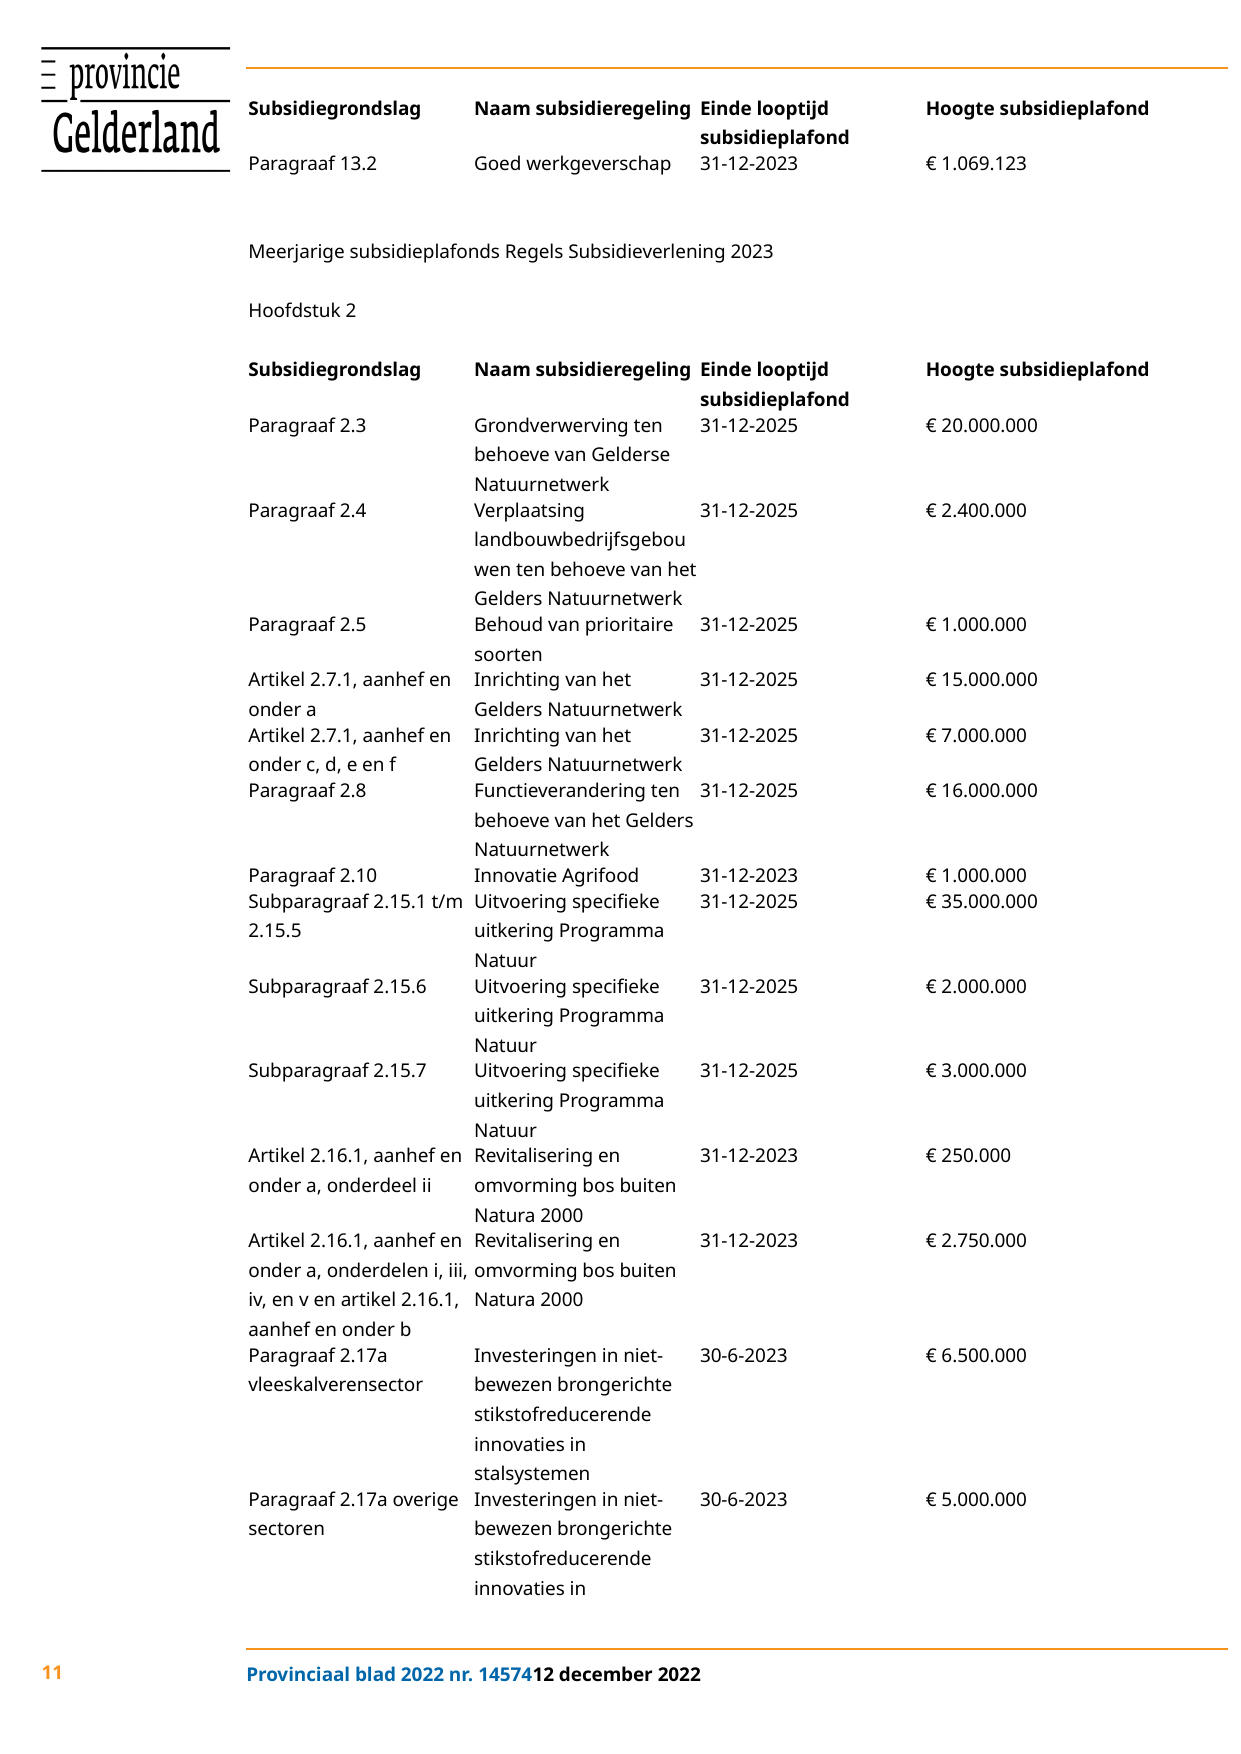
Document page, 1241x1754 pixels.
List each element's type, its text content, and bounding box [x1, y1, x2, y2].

table_cell 31-12-2023 [700, 1143, 926, 1227]
table_cell Paragraaf 2.17a overige sectoren [248, 1486, 474, 1601]
table_cell Paragraaf 2.5 [248, 611, 474, 667]
table_cell Subparagraaf 2.15.7 [248, 1058, 474, 1143]
table_cell Revitalisering en omvorming bos buiten Natura 2000 [474, 1228, 700, 1342]
table_cell € 250.000 [926, 1143, 1152, 1227]
table_cell 30-6-2023 [700, 1342, 926, 1486]
table_cell 31-12-2025 [700, 611, 926, 667]
table_header Naam subsidieregeling [474, 95, 700, 150]
table_cell 31-12-2025 [700, 497, 926, 611]
table_header Naam subsidieregeling [474, 357, 700, 412]
table_cell € 35.000.000 [926, 888, 1152, 973]
table_cell Subparagraaf 2.15.6 [248, 973, 474, 1058]
table_cell Artikel 2.16.1, aanhef en onder a, onderdelen i, iii, iv, en v en artikel 2.16.1, aanhef en onder b [248, 1228, 474, 1342]
text Hoofdstuk 2 [248, 297, 1152, 323]
table_cell Innovatie Agrifood [474, 862, 700, 888]
table_cell Functieverandering ten behoeve van het Gelders Natuurnetwerk [474, 777, 700, 862]
table_cell Paragraaf 2.3 [248, 412, 474, 497]
table_cell 31-12-2023 [700, 150, 926, 176]
table_header Hoogte subsidieplafond [926, 357, 1152, 412]
table_cell Uitvoering specifieke uitkering Programma Natuur [474, 1058, 700, 1143]
table_cell Verplaatsing landbouwbedrijfsgebouwen ten behoeve van het Gelders Natuurnetwerk [474, 497, 700, 611]
table_cell 31-12-2025 [700, 888, 926, 973]
table_cell 31-12-2025 [700, 722, 926, 777]
table_cell 31-12-2025 [700, 667, 926, 722]
table_cell 31-12-2023 [700, 1228, 926, 1342]
table_cell Uitvoering specifieke uitkering Programma Natuur [474, 888, 700, 973]
table_cell Inrichting van het Gelders Natuurnetwerk [474, 667, 700, 722]
table_header Einde looptijd subsidieplafond [700, 95, 926, 150]
table_cell Investeringen in niet-bewezen brongerichte stikstofreducerende innovaties in stalsystemen [474, 1342, 700, 1486]
table_cell Uitvoering specifieke uitkering Programma Natuur [474, 973, 700, 1058]
table_cell 31-12-2025 [700, 412, 926, 497]
table_cell Artikel 2.7.1, aanhef en onder a [248, 667, 474, 722]
table_header Subsidiegrondslag [248, 95, 474, 150]
table_cell Subparagraaf 2.15.1 t/m 2.15.5 [248, 888, 474, 973]
table_cell Goed werkgeverschap [474, 150, 700, 176]
table_cell Paragraaf 13.2 [248, 150, 474, 176]
table_cell € 3.000.000 [926, 1058, 1152, 1143]
table_cell € 2.400.000 [926, 497, 1152, 611]
table_cell Paragraaf 2.10 [248, 862, 474, 888]
table_cell € 1.000.000 [926, 862, 1152, 888]
table_cell 31-12-2023 [700, 862, 926, 888]
table_cell 31-12-2025 [700, 1058, 926, 1143]
table_cell Inrichting van het Gelders Natuurnetwerk [474, 722, 700, 777]
table_cell € 15.000.000 [926, 667, 1152, 722]
table_cell € 2.000.000 [926, 973, 1152, 1058]
table_cell 31-12-2025 [700, 973, 926, 1058]
table_cell € 6.500.000 [926, 1342, 1152, 1486]
table_cell € 5.000.000 [926, 1486, 1152, 1601]
text Meerjarige subsidieplafonds Regels Subsidieverlening 2023 [248, 238, 1152, 264]
table_cell 31-12-2025 [700, 777, 926, 862]
table_cell 30-6-2023 [700, 1486, 926, 1601]
table_cell € 16.000.000 [926, 777, 1152, 862]
table_header Hoogte subsidieplafond [926, 95, 1152, 150]
table_header Subsidiegrondslag [248, 357, 474, 412]
table_cell Artikel 2.16.1, aanhef en onder a, onderdeel ii [248, 1143, 474, 1227]
table_cell Behoud van prioritaire soorten [474, 611, 700, 667]
table_cell € 2.750.000 [926, 1228, 1152, 1342]
table_header Einde looptijd subsidieplafond [700, 357, 926, 412]
table_cell € 7.000.000 [926, 722, 1152, 777]
table_cell Paragraaf 2.17a vleeskalverensector [248, 1342, 474, 1486]
table_cell € 20.000.000 [926, 412, 1152, 497]
table_cell Paragraaf 2.8 [248, 777, 474, 862]
table_cell Revitalisering en omvorming bos buiten Natura 2000 [474, 1143, 700, 1227]
table_cell Investeringen in niet-bewezen brongerichte stikstofreducerende innovaties in [474, 1486, 700, 1601]
picture [41, 47, 231, 172]
table_cell Grondverwerving ten behoeve van Gelderse Natuurnetwerk [474, 412, 700, 497]
table_cell € 1.069.123 [926, 150, 1152, 176]
table_cell Artikel 2.7.1, aanhef en onder c, d, e en f [248, 722, 474, 777]
table_cell € 1.000.000 [926, 611, 1152, 667]
table_cell Paragraaf 2.4 [248, 497, 474, 611]
